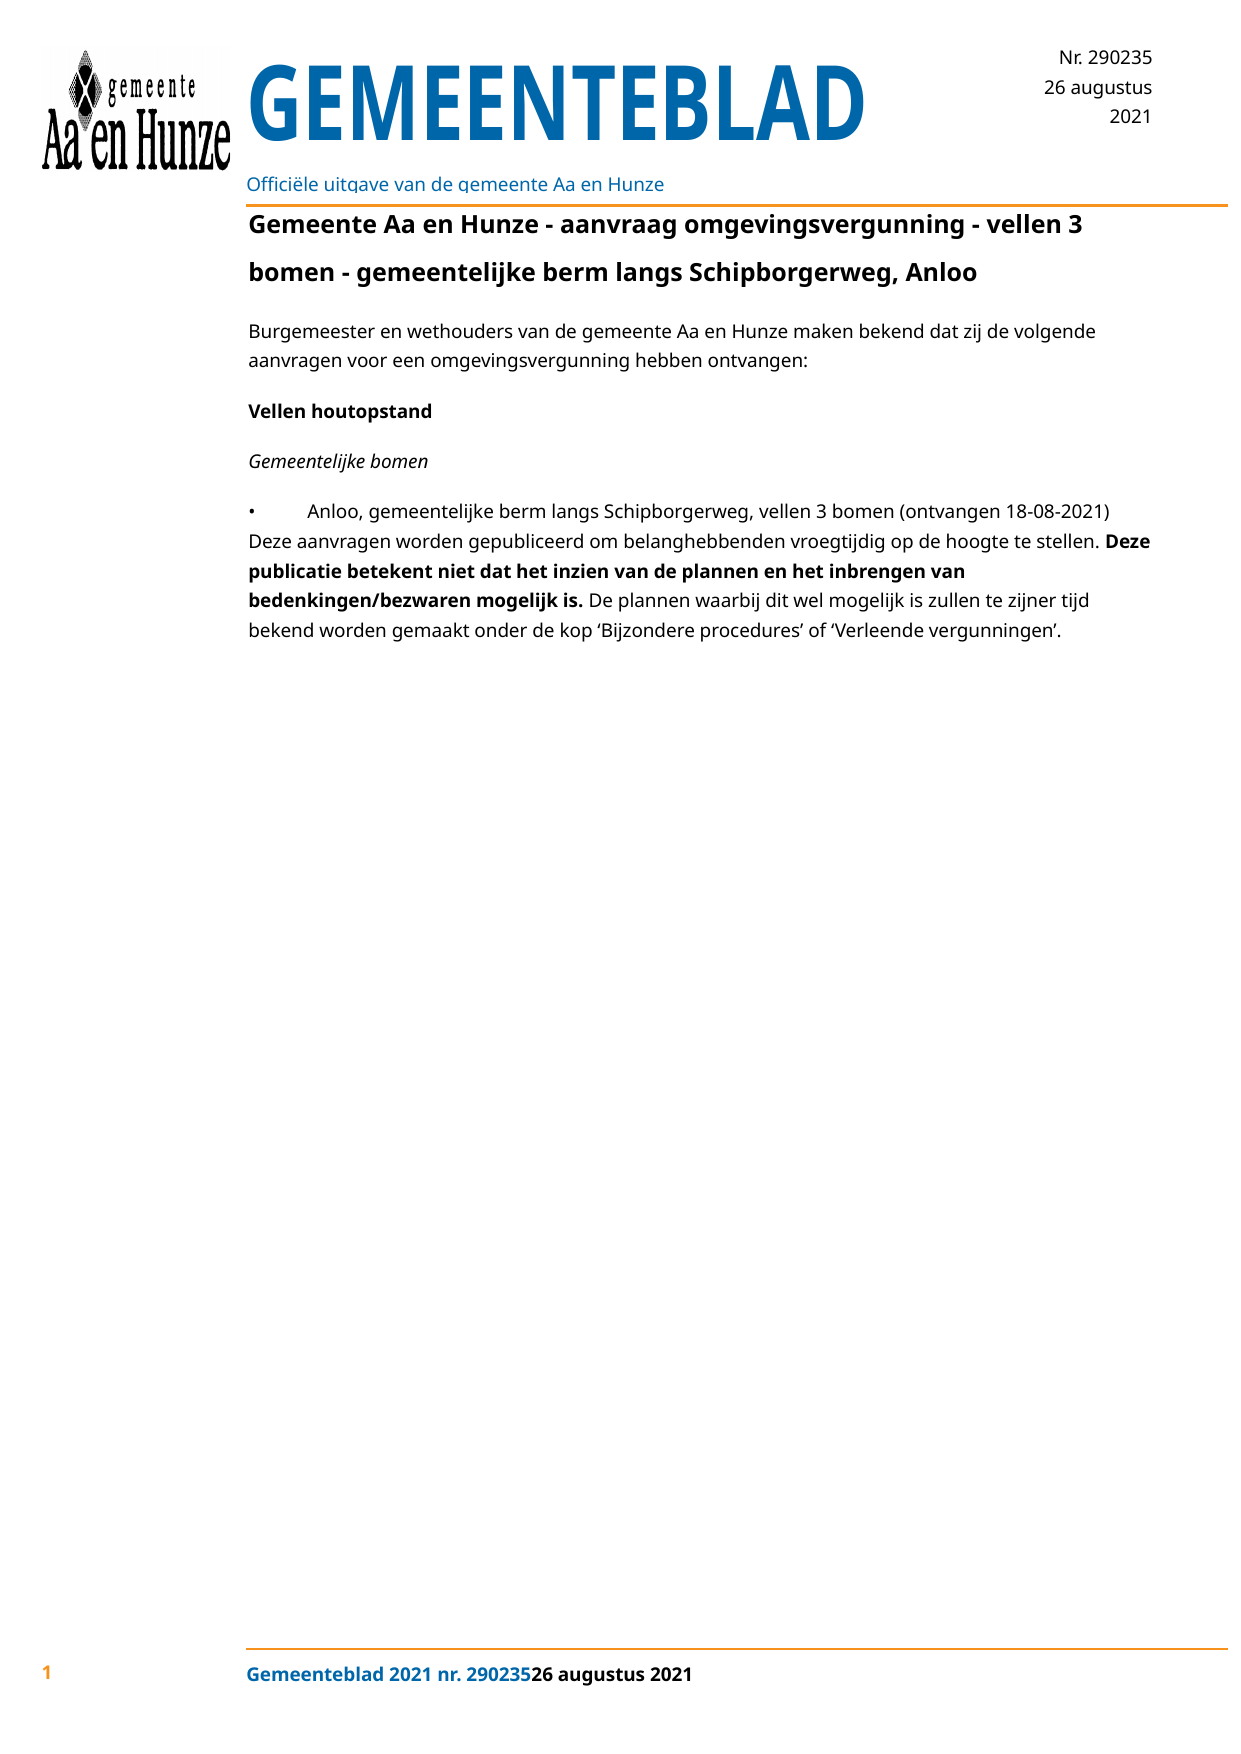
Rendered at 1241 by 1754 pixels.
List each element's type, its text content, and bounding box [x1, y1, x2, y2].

text Gemeentelijke bomen [248, 448, 1152, 474]
text Burgemeester en wethouders van de gemeente Aa en Hunze maken bekend dat zij de volgende aanvragen voor een omgevingsvergunning hebben ontvangen: [248, 318, 1152, 373]
picture [41, 47, 231, 172]
text Gemeente Aa en Hunze - aanvraag omgevingsvergunning - vellen 3 bomen - gemeentelijke berm langs Schipborgerweg, Anloo [248, 207, 1152, 288]
text Vellen houtopstand [248, 398, 1152, 424]
text Deze aanvragen worden gepubliceerd om belanghebbenden vroegtijdig op de hoogte te stellen. Deze publicatie betekent niet dat het inzien van de plannen en het inbrengen van bedenkingen/bezwaren mogelijk is. De plannen waarbij dit wel mogelijk is zullen te zijner tijd bekend worden gemaakt onder de kop ‘Bijzondere procedures’ of ‘Verleende vergunningen’. [248, 528, 1152, 643]
list Anloo, gemeentelijke berm langs Schipborgerweg, vellen 3 bomen (ontvangen 18-08-2021) [248, 499, 1152, 524]
